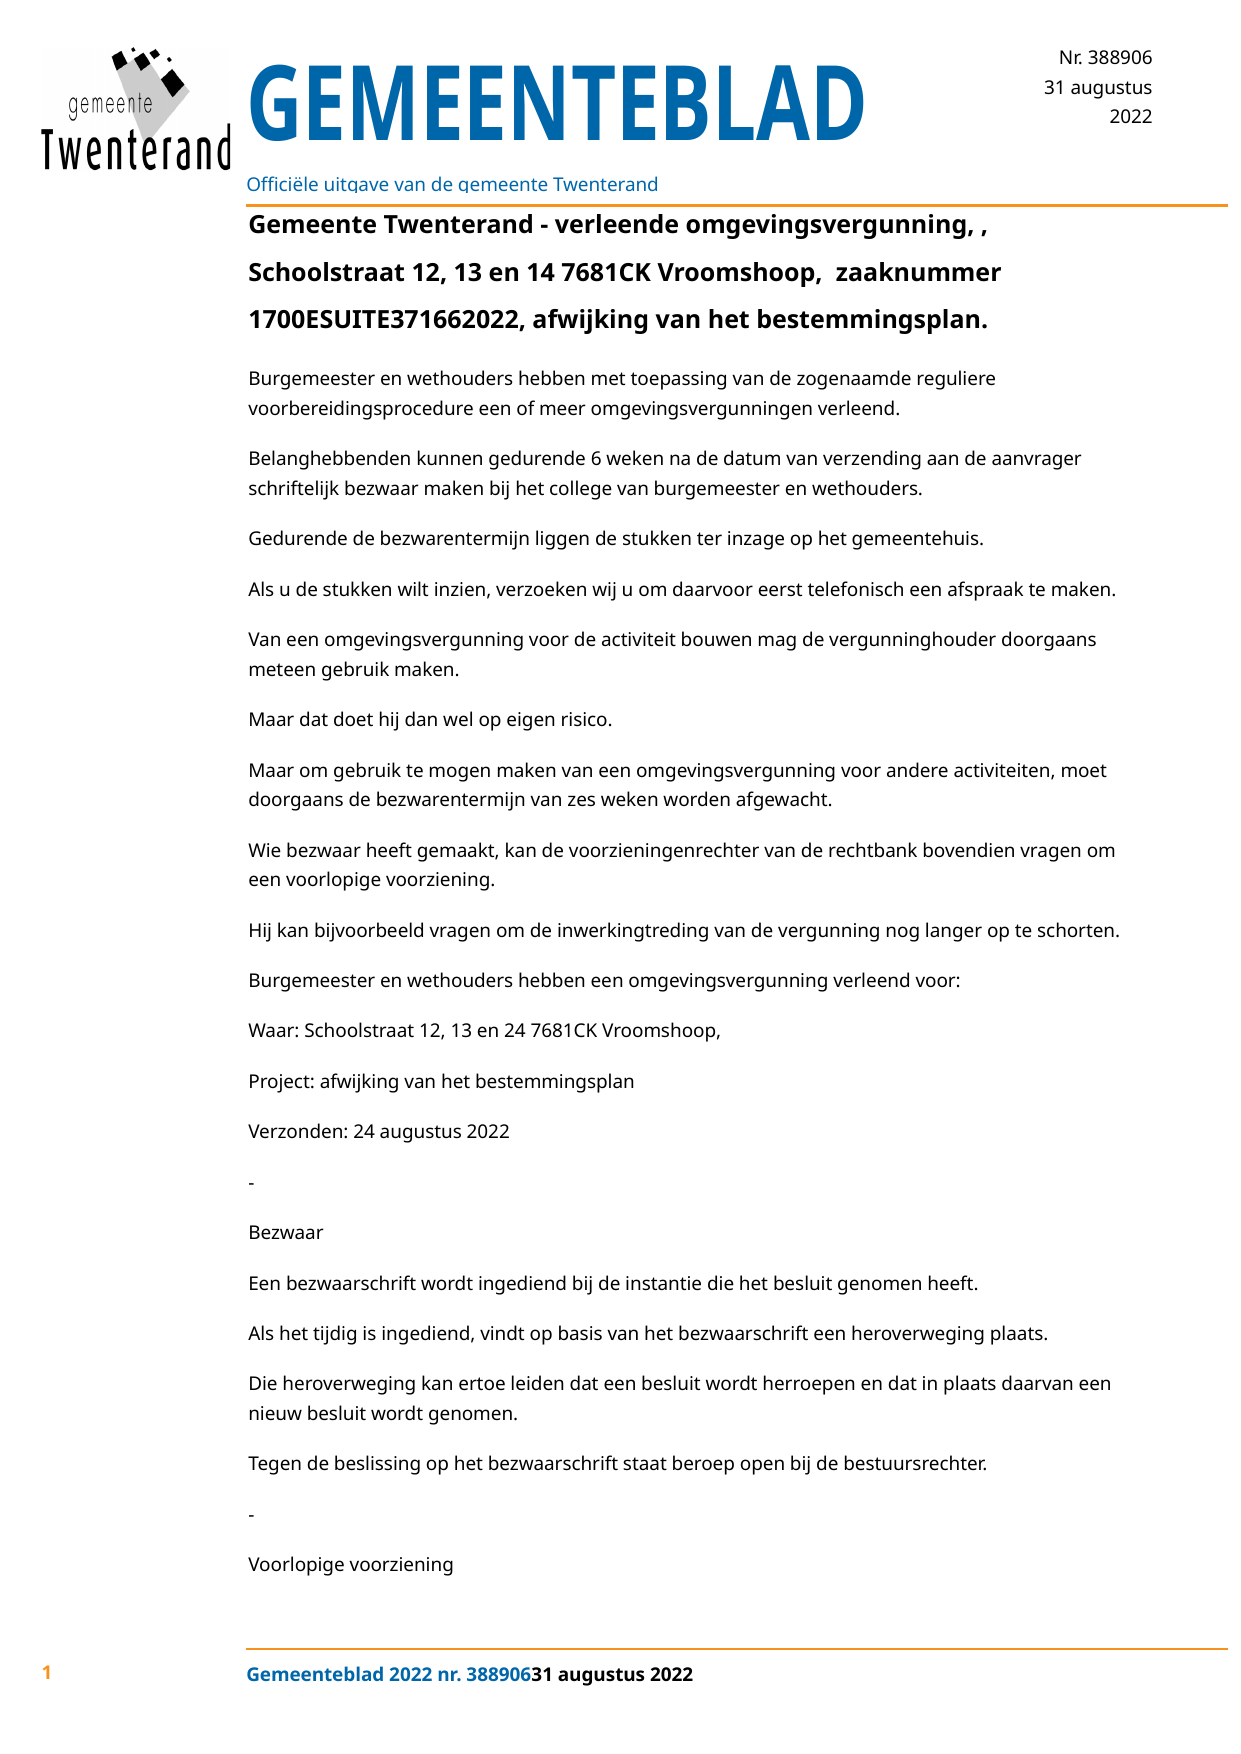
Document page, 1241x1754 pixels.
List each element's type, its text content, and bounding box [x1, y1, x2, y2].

text Hij kan bijvoorbeeld vragen om de inwerkingtreding van de vergunning nog langer op te schorten. [248, 917, 1152, 942]
text Project: afwijking van het bestemmingsplan [248, 1068, 1152, 1094]
text Maar om gebruik te mogen maken van een omgevingsvergunning voor andere activiteiten, moet doorgaans de bezwarentermijn van zes weken worden afgewacht. [248, 757, 1152, 812]
text Van een omgevingsvergunning voor de activiteit bouwen mag de vergunninghouder doorgaans meteen gebruik maken. [248, 626, 1152, 682]
text Als het tijdig is ingediend, vindt op basis van het bezwaarschrift een heroverweging plaats. [248, 1320, 1152, 1346]
text Burgemeester en wethouders hebben met toepassing van de zogenaamde reguliere voorbereidingsprocedure een of meer omgevingsvergunningen verleend. [248, 366, 1152, 421]
text Een bezwaarschrift wordt ingediend bij de instantie die het besluit genomen heeft. [248, 1270, 1152, 1295]
text Die heroverweging kan ertoe leiden dat een besluit wordt herroepen en dat in plaats daarvan een nieuw besluit wordt genomen. [248, 1371, 1152, 1426]
text - [248, 1501, 1152, 1527]
text Voorlopige voorziening [248, 1551, 1152, 1577]
text Burgemeester en wethouders hebben een omgevingsvergunning verleend voor: [248, 967, 1152, 993]
picture [41, 47, 231, 172]
text Gemeente Twenterand - verleende omgevingsvergunning, , Schoolstraat 12, 13 en 14 7681CK Vroomshoop, zaaknummer 1700ESUITE371662022, afwijking van het bestemmingsplan. [248, 207, 1152, 336]
text Maar dat doet hij dan wel op eigen risico. [248, 706, 1152, 732]
text Als u de stukken wilt inzien, verzoeken wij u om daarvoor eerst telefonisch een afspraak te maken. [248, 576, 1152, 602]
text Belanghebbenden kunnen gedurende 6 weken na de datum van verzending aan de aanvrager schriftelijk bezwaar maken bij het college van burgemeester en wethouders. [248, 446, 1152, 501]
text Tegen de beslissing op het bezwaarschrift staat beroep open bij de bestuursrechter. [248, 1451, 1152, 1476]
text Verzonden: 24 augustus 2022 [248, 1118, 1152, 1144]
text - [248, 1169, 1152, 1194]
text Waar: Schoolstraat 12, 13 en 24 7681CK Vroomshoop, [248, 1018, 1152, 1043]
text Wie bezwaar heeft gemaakt, kan de voorzieningenrechter van de rechtbank bovendien vragen om een voorlopige voorziening. [248, 837, 1152, 892]
text Gedurende de bezwarentermijn liggen de stukken ter inzage op het gemeentehuis. [248, 526, 1152, 551]
text Bezwaar [248, 1219, 1152, 1245]
